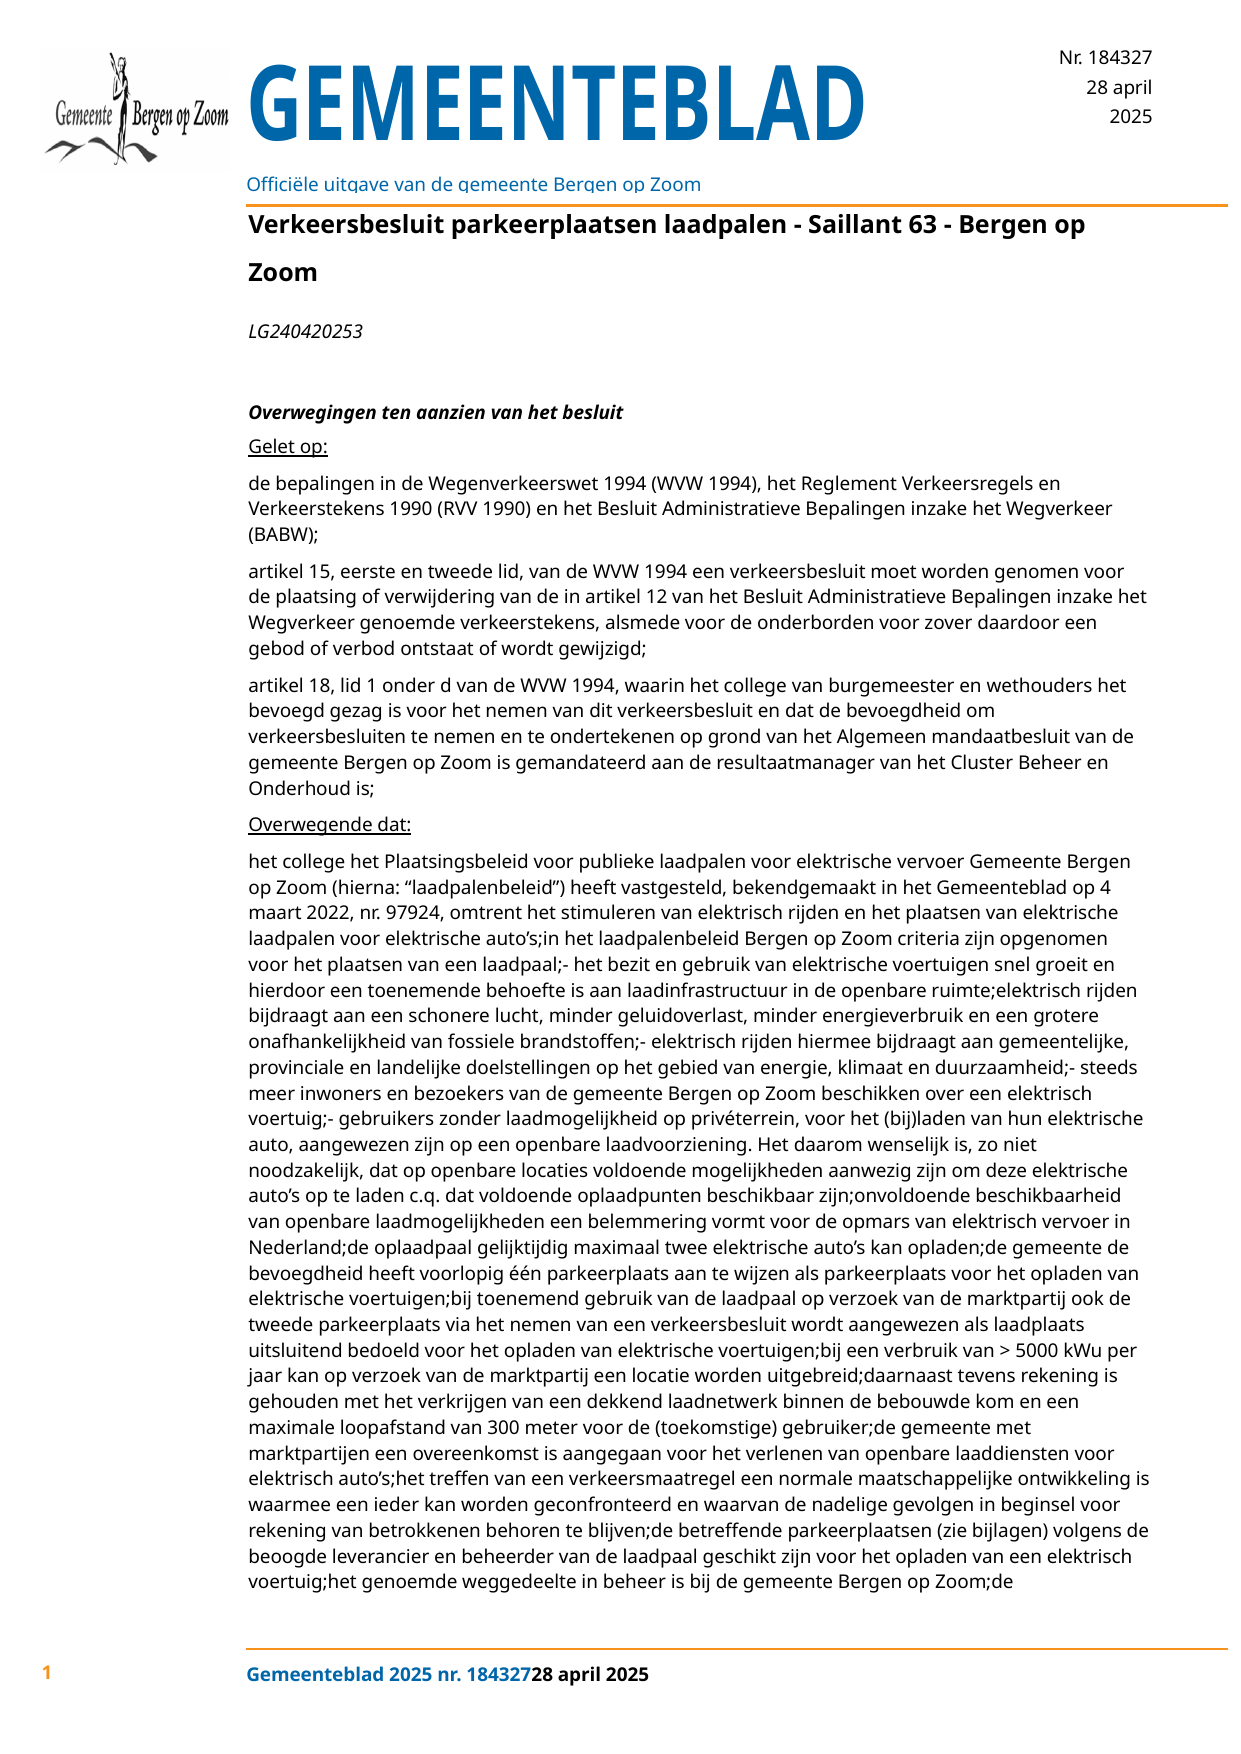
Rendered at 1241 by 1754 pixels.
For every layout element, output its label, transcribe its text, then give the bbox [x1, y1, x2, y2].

text Overwegingen ten aanzien van het besluit [248, 399, 1152, 425]
picture [41, 47, 231, 172]
text artikel 15, eerste en tweede lid, van de WVW 1994 een verkeersbesluit moet worden genomen voor de plaatsing of verwijdering van de in artikel 12 van het Besluit Administratieve Bepalingen inzake het Wegverkeer genoemde verkeerstekens, alsmede voor de onderborden voor zover daardoor een gebod of verbod ontstaat of wordt gewijzigd; [248, 558, 1152, 661]
text artikel 18, lid 1 onder d van de WVW 1994, waarin het college van burgemeester en wethouders het bevoegd gezag is voor het nemen van dit verkeersbesluit en dat de bevoegdheid om verkeersbesluiten te nemen en te ondertekenen op grond van het Algemeen mandaatbesluit van de gemeente Bergen op Zoom is gemandateerd aan de resultaatmanager van het Cluster Beheer en Onderhoud is; [248, 672, 1152, 801]
text het college het Plaatsingsbeleid voor publieke laadpalen voor elektrische vervoer Gemeente Bergen op Zoom (hierna: “laadpalenbeleid”) heeft vastgesteld, bekendgemaakt in het Gemeenteblad op 4 maart 2022, nr. 97924, omtrent het stimuleren van elektrisch rijden en het plaatsen van elektrische laadpalen voor elektrische auto’s;in het laadpalenbeleid Bergen op Zoom criteria zijn opgenomen voor het plaatsen van een laadpaal;- het bezit en gebruik van elektrische voertuigen snel groeit en hierdoor een toenemende behoefte is aan laadinfrastructuur in de openbare ruimte;elektrisch rijden bijdraagt aan een schonere lucht, minder geluidoverlast, minder energieverbruik en een grotere onafhankelijkheid van fossiele brandstoffen;- elektrisch rijden hiermee bijdraagt aan gemeentelijke, provinciale en landelijke doelstellingen op het gebied van energie, klimaat en duurzaamheid;- steeds meer inwoners en bezoekers van de gemeente Bergen op Zoom beschikken over een elektrisch voertuig;- gebruikers zonder laadmogelijkheid op privéterrein, voor het (bij)laden van hun elektrische auto, aangewezen zijn op een openbare laadvoorziening. Het daarom wenselijk is, zo niet noodzakelijk, dat op openbare locaties voldoende mogelijkheden aanwezig zijn om deze elektrische auto’s op te laden c.q. dat voldoende oplaadpunten beschikbaar zijn;onvoldoende beschikbaarheid van openbare laadmogelijkheden een belemmering vormt voor de opmars van elektrisch vervoer in Nederland;de oplaadpaal gelijktijdig maximaal twee elektrische auto’s kan opladen;de gemeente de bevoegdheid heeft voorlopig één parkeerplaats aan te wijzen als parkeerplaats voor het opladen van elektrische voertuigen;bij toenemend gebruik van de laadpaal op verzoek van de marktpartij ook de tweede parkeerplaats via het nemen van een verkeersbesluit wordt aangewezen als laadplaats uitsluitend bedoeld voor het opladen van elektrische voertuigen;bij een verbruik van > 5000 kWu per jaar kan op verzoek van de marktpartij een locatie worden uitgebreid;daarnaast tevens rekening is gehouden met het verkrijgen van een dekkend laadnetwerk binnen de bebouwde kom en een maximale loopafstand van 300 meter voor de (toekomstige) gebruiker;de gemeente met marktpartijen een overeenkomst is aangegaan voor het verlenen van openbare laaddiensten voor elektrisch auto’s;het treffen van een verkeersmaatregel een normale maatschappelijke ontwikkeling is waarmee een ieder kan worden geconfronteerd en waarvan de nadelige gevolgen in beginsel voor rekening van betrokkenen behoren te blijven;de betreffende parkeerplaatsen (zie bijlagen) volgens de beoogde leverancier en beheerder van de laadpaal geschikt zijn voor het opladen van een elektrisch voertuig;het genoemde weggedeelte in beheer is bij de gemeente Bergen op Zoom;de [248, 848, 1152, 1594]
text de bepalingen in de Wegenverkeerswet 1994 (WVW 1994), het Reglement Verkeersregels en Verkeerstekens 1990 (RVV 1990) en het Besluit Administratieve Bepalingen inzake het Wegverkeer (BABW); [248, 470, 1152, 547]
text Verkeersbesluit parkeerplaatsen laadpalen - Saillant 63 - Bergen op Zoom [248, 207, 1152, 288]
text Overwegende dat: [248, 811, 1152, 837]
text Gelet op: [248, 433, 1152, 459]
text LG240420253 [248, 318, 1152, 344]
